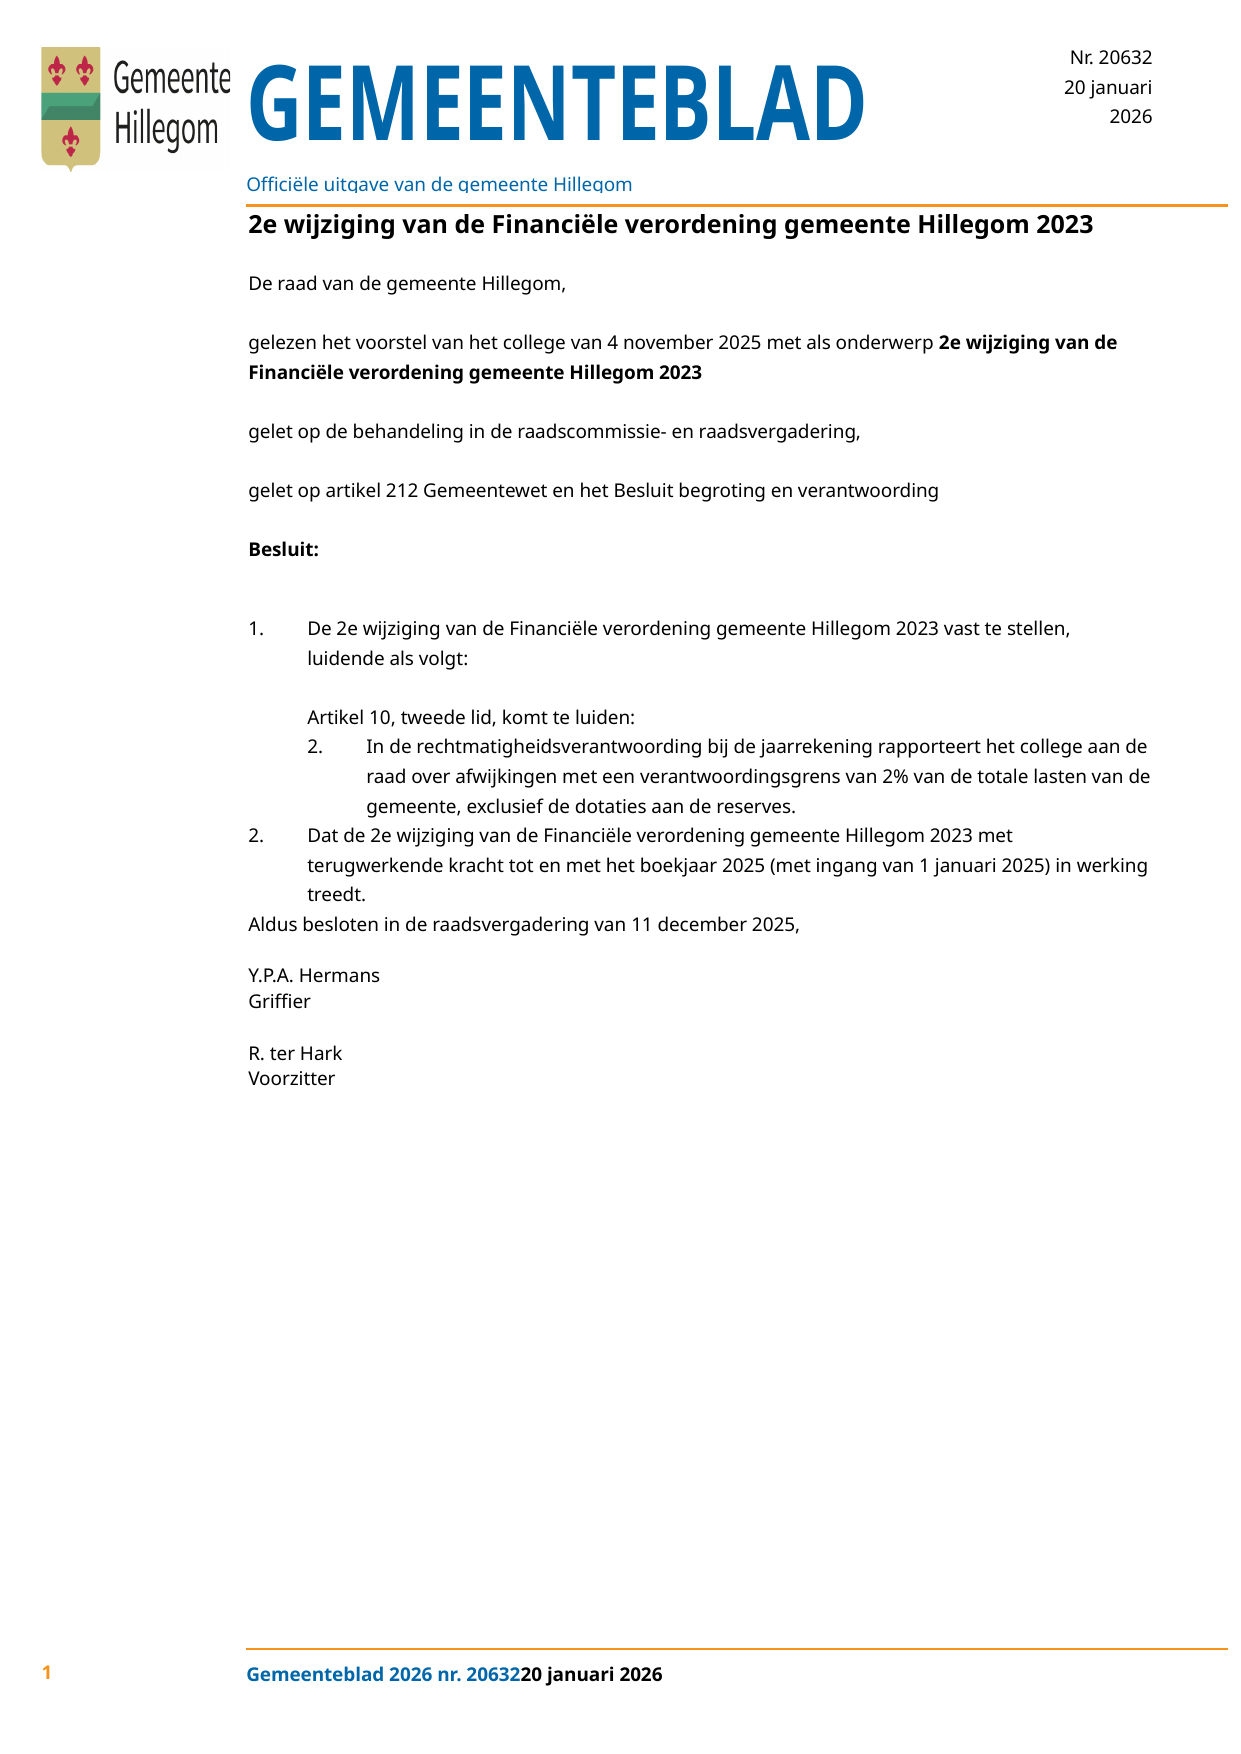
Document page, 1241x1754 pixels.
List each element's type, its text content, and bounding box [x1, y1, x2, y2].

text R. ter Hark [248, 1040, 1152, 1066]
list Artikel 10, tweede lid, komt te luiden: [248, 704, 1152, 730]
list De 2e wijziging van de Financiële verordening gemeente Hillegom 2023 vast te stellen, luidende als volgt: [248, 615, 1152, 671]
text gelet op artikel 212 Gemeentewet en het Besluit begroting en verantwoording [248, 477, 1152, 503]
list In de rechtmatigheidsverantwoording bij de jaarrekening rapporteert het college aan de raad over afwijkingen met een verantwoordingsgrens van 2% van de totale lasten van de gemeente, exclusief de dotaties aan de reserves. [307, 734, 1152, 819]
list Dat de 2e wijziging van de Financiële verordening gemeente Hillegom 2023 met terugwerkende kracht tot en met het boekjaar 2025 (met ingang van 1 januari 2025) in werking treedt. [248, 822, 1152, 907]
picture [41, 47, 231, 172]
text De raad van de gemeente Hillegom, [248, 270, 1152, 296]
text Griffier [248, 988, 1152, 1014]
text Voorzitter [248, 1066, 1152, 1091]
text Besluit: [248, 537, 1152, 562]
text 2e wijziging van de Financiële verordening gemeente Hillegom 2023 [248, 207, 1152, 241]
text gelezen het voorstel van het college van 4 november 2025 met als onderwerp 2e wijziging van de Financiële verordening gemeente Hillegom 2023 [248, 329, 1152, 385]
text gelet op de behandeling in de raadscommissie- en raadsvergadering, [248, 418, 1152, 444]
text Aldus besloten in de raadsvergadering van 11 december 2025, [248, 911, 1152, 937]
text Y.P.A. Hermans [248, 963, 1152, 988]
